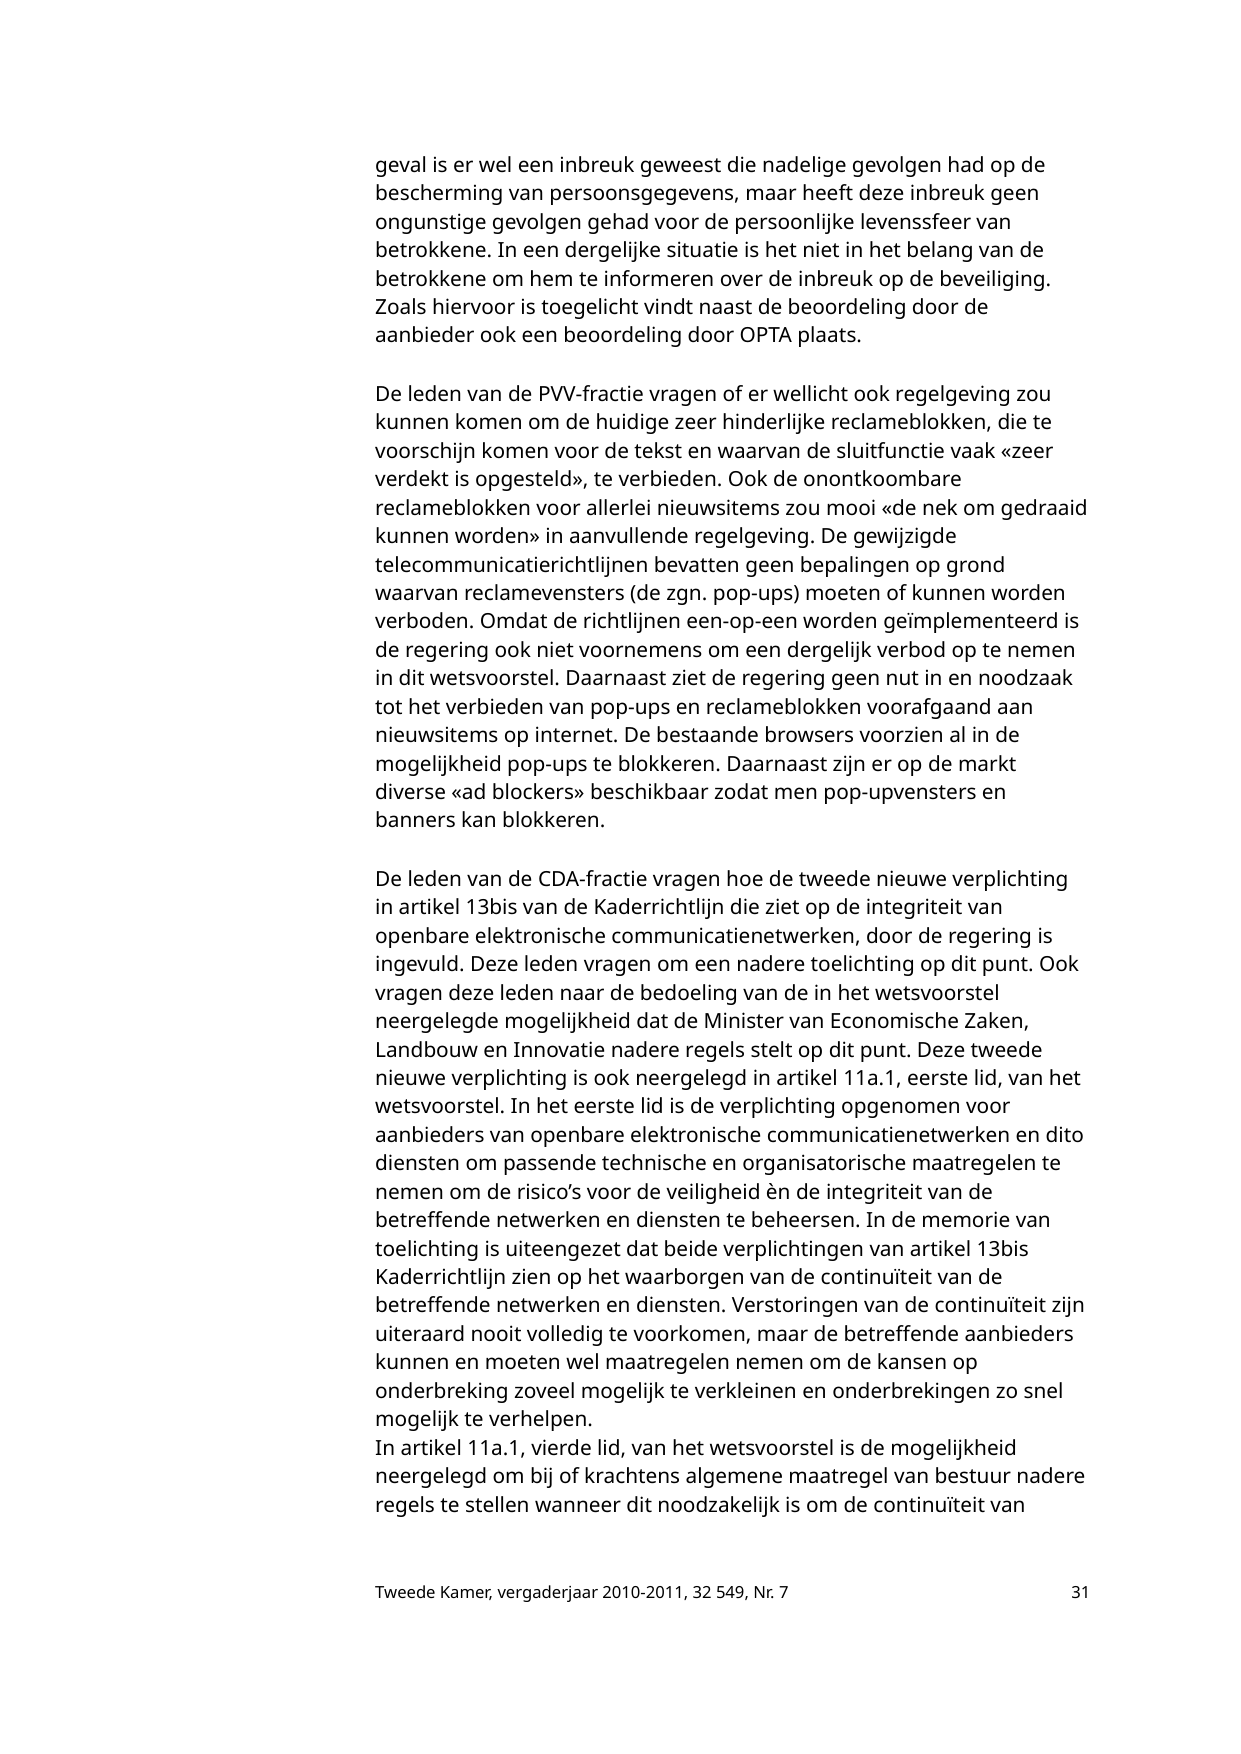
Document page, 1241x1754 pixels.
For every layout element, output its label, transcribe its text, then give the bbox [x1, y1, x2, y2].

text Zoals hiervoor is toegelicht vindt naast de beoordeling door de aanbieder ook een beoordeling door OPTA plaats. [375, 292, 1090, 349]
text In artikel 11a.1, vierde lid, van het wetsvoorstel is de mogelijkheid neergelegd om bij of krachtens algemene maatregel van bestuur nadere regels te stellen wanneer dit noodzakelijk is om de continuïteit van [375, 1433, 1090, 1518]
text De leden van de CDA-fractie vragen hoe de tweede nieuwe verplichting in artikel 13bis van de Kaderrichtlijn die ziet op de integriteit van openbare elektronische communicatienetwerken, door de regering is ingevuld. Deze leden vragen om een nadere toelichting op dit punt. Ook vragen deze leden naar de bedoeling van de in het wetsvoorstel neergelegde mogelijkheid dat de Minister van Economische Zaken, Landbouw en Innovatie nadere regels stelt op dit punt. Deze tweede nieuwe verplichting is ook neergelegd in artikel 11a.1, eerste lid, van het wetsvoorstel. In het eerste lid is de verplichting opgenomen voor aanbieders van openbare elektronische communicatienetwerken en dito diensten om passende technische en organisatorische maatregelen te nemen om de risico’s voor de veiligheid èn de integriteit van de betreffende netwerken en diensten te beheersen. In de memorie van toelichting is uiteengezet dat beide verplichtingen van artikel 13bis Kaderrichtlijn zien op het waarborgen van de continuïteit van de betreffende netwerken en diensten. Verstoringen van de continuïteit zijn uiteraard nooit volledig te voorkomen, maar de betreffende aanbieders kunnen en moeten wel maatregelen nemen om de kansen op onderbreking zoveel mogelijk te verkleinen en onderbrekingen zo snel mogelijk te verhelpen. [375, 864, 1090, 1433]
text De leden van de PVV-fractie vragen of er wellicht ook regelgeving zou kunnen komen om de huidige zeer hinderlijke reclameblokken, die te voorschijn komen voor de tekst en waarvan de sluitfunctie vaak «zeer verdekt is opgesteld», te verbieden. Ook de onontkoombare reclameblokken voor allerlei nieuwsitems zou mooi «de nek om gedraaid kunnen worden» in aanvullende regelgeving. De gewijzigde telecommunicatierichtlijnen bevatten geen bepalingen op grond waarvan reclamevensters (de zgn. pop-ups) moeten of kunnen worden verboden. Omdat de richtlijnen een-op-een worden geïmplementeerd is de regering ook niet voornemens om een dergelijk verbod op te nemen in dit wetsvoorstel. Daarnaast ziet de regering geen nut in en noodzaak tot het verbieden van pop-ups en reclameblokken voorafgaand aan nieuwsitems op internet. De bestaande browsers voorzien al in de mogelijkheid pop-ups te blokkeren. Daarnaast zijn er op de markt diverse «ad blockers» beschikbaar zodat men pop-upvensters en banners kan blokkeren. [375, 379, 1090, 834]
text geval is er wel een inbreuk geweest die nadelige gevolgen had op de bescherming van persoonsgegevens, maar heeft deze inbreuk geen ongunstige gevolgen gehad voor de persoonlijke levenssfeer van betrokkene. In een dergelijke situatie is het niet in het belang van de betrokkene om hem te informeren over de inbreuk op de beveiliging. [375, 150, 1090, 292]
